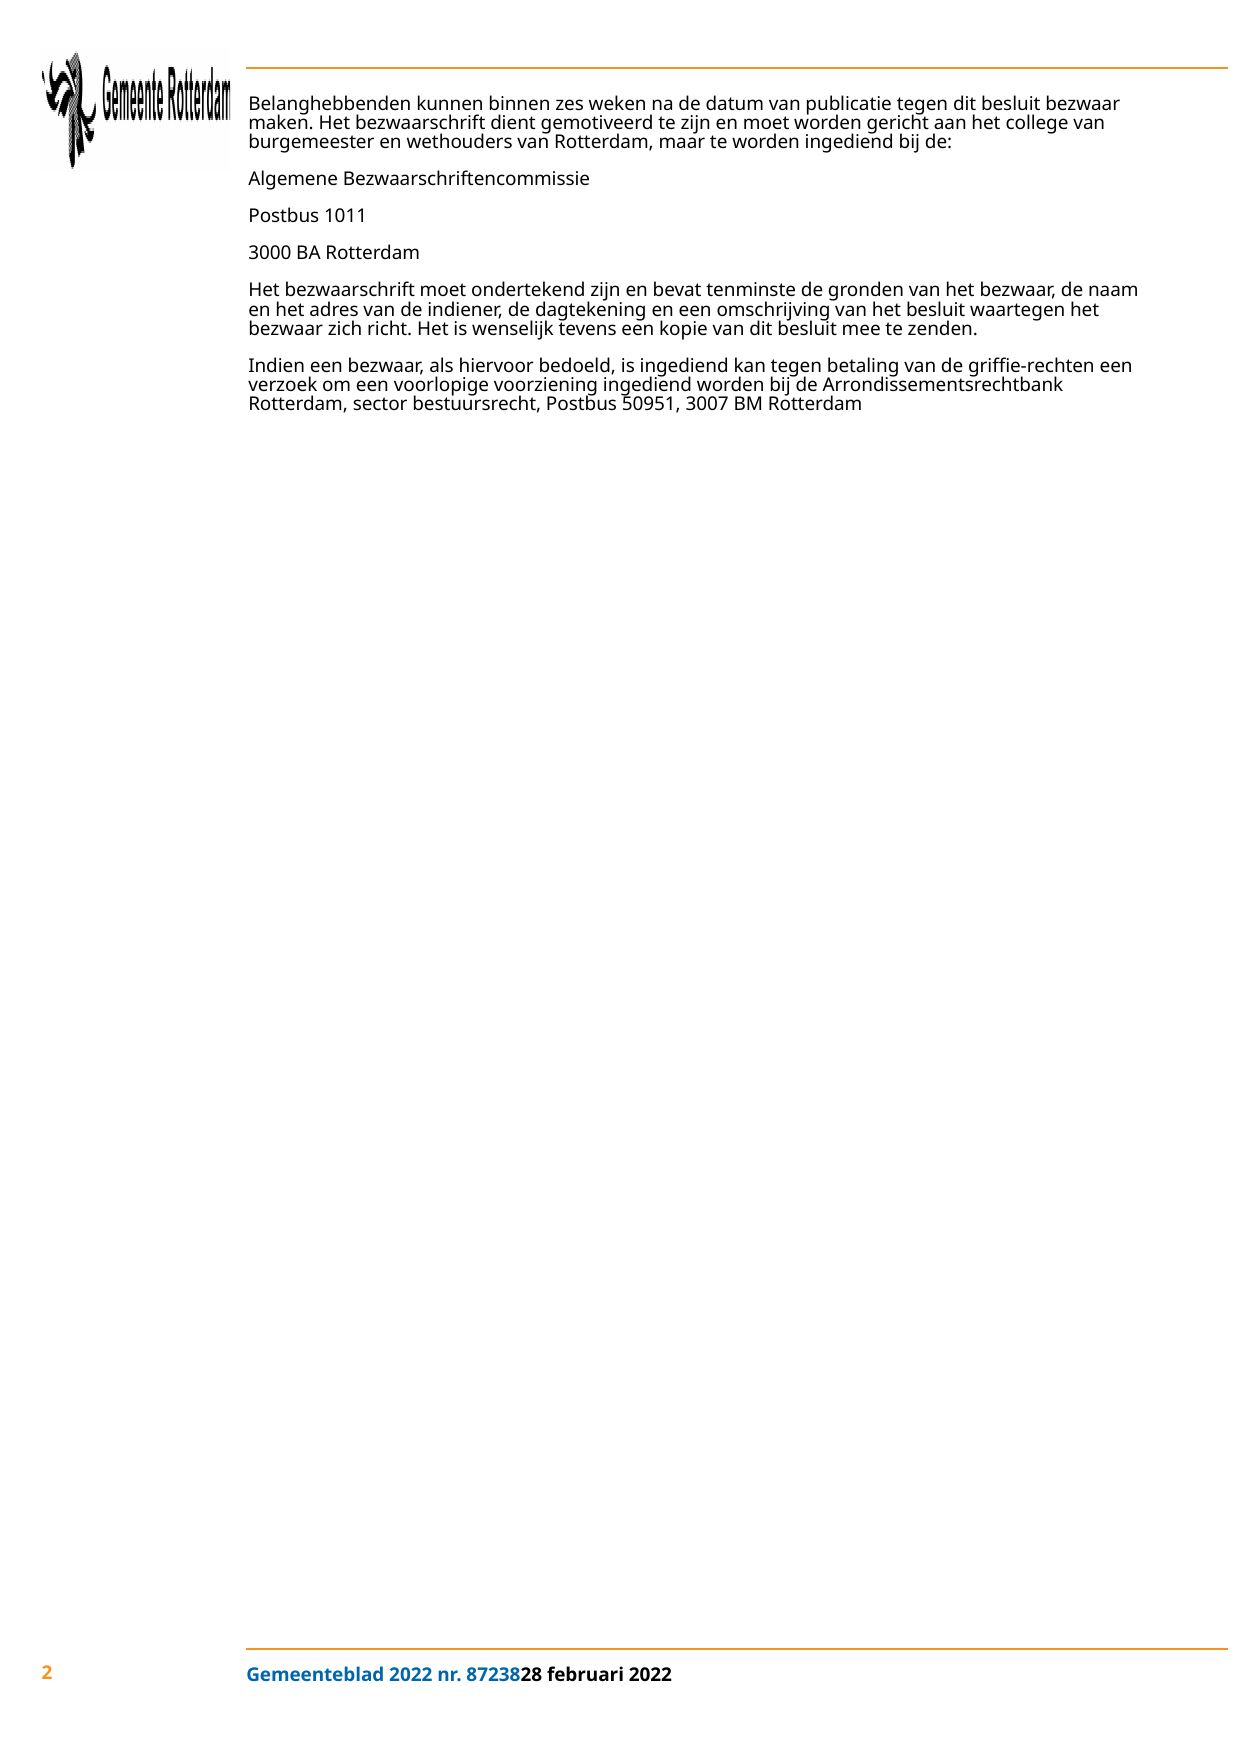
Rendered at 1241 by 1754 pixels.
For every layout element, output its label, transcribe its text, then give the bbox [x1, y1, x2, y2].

text 3000 BA Rotterdam [248, 244, 1152, 263]
picture [41, 47, 231, 172]
text Belanghebbenden kunnen binnen zes weken na de datum van publicatie tegen dit besluit bezwaar maken. Het bezwaarschrift dient gemotiveerd te zijn en moet worden gericht aan het college van burgemeester en wethouders van Rotterdam, maar te worden ingediend bij de: [248, 95, 1152, 153]
text Indien een bezwaar, als hiervoor bedoeld, is ingediend kan tegen betaling van de griffie-rechten een verzoek om een voorlopige voorziening ingediend worden bij de Arrondissementsrechtbank Rotterdam, sector bestuursrecht, Postbus 50951, 3007 BM Rotterdam [248, 357, 1152, 414]
text Postbus 1011 [248, 207, 1152, 227]
text Het bezwaarschrift moet ondertekend zijn en bevat tenminste de gronden van het bezwaar, de naam en het adres van de indiener, de dagtekening en een omschrijving van het besluit waartegen het bezwaar zich richt. Het is wenselijk tevens een kopie van dit besluit mee te zenden. [248, 281, 1152, 339]
text Algemene Bezwaarschriftencommissie [248, 170, 1152, 189]
